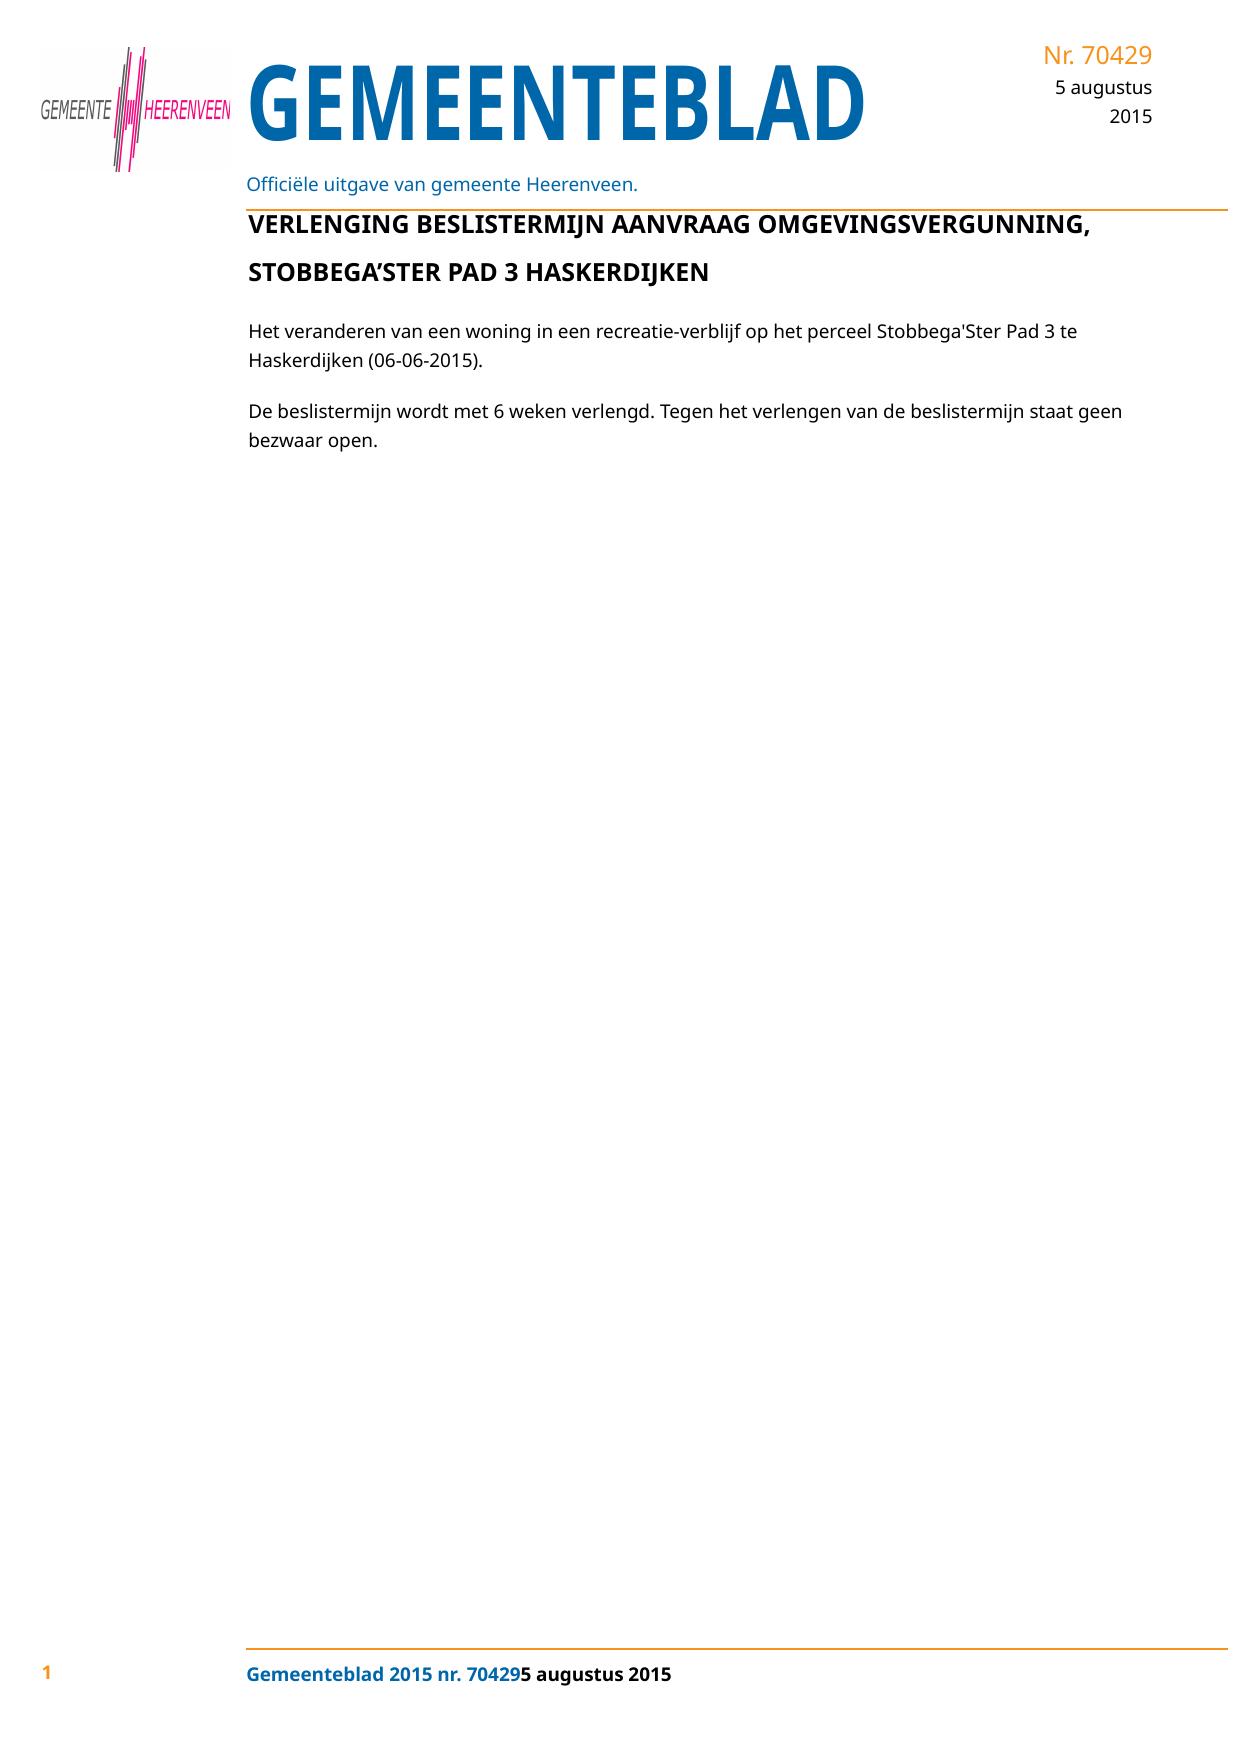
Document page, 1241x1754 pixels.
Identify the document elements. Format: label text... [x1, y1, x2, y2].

text De beslistermijn wordt met 6 weken verlengd. Tegen het verlengen van de beslistermijn staat geen bezwaar open. [248, 398, 1152, 453]
picture [41, 47, 231, 172]
text VERLENGING BESLISTERMIJN AANVRAAG OMGEVINGSVERGUNNING, STOBBEGA’STER PAD 3 HASKERDIJKEN [248, 211, 1152, 288]
text Het veranderen van een woning in een recreatie-verblijf op het perceel Stobbega'Ster Pad 3 te Haskerdijken (06-06-2015). [248, 318, 1152, 373]
